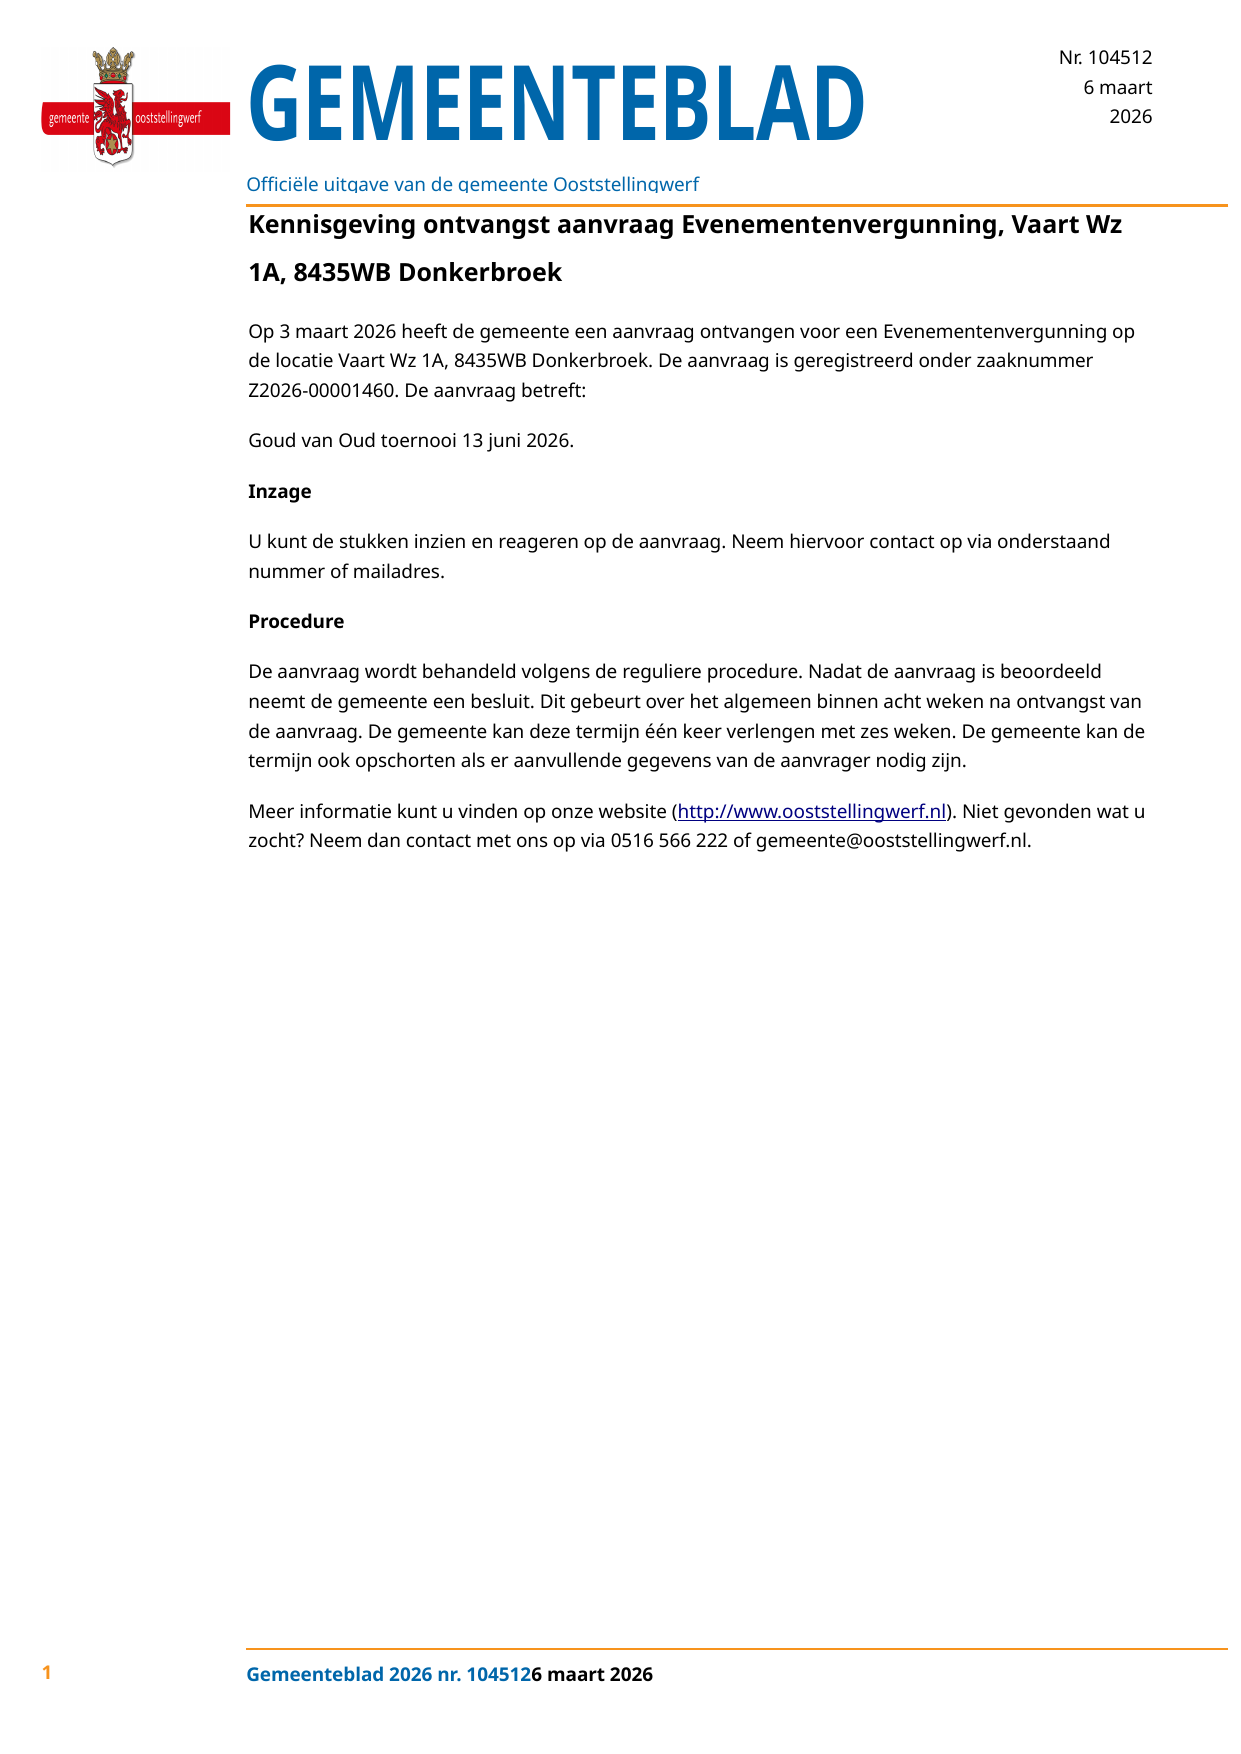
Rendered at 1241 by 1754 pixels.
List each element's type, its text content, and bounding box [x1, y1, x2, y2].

text Op 3 maart 2026 heeft de gemeente een aanvraag ontvangen voor een Evenementenvergunning op de locatie Vaart Wz 1A, 8435WB Donkerbroek. De aanvraag is geregistreerd onder zaaknummer Z2026-00001460. De aanvraag betreft: [248, 318, 1152, 403]
text De aanvraag wordt behandeld volgens de reguliere procedure. Nadat de aanvraag is beoordeeld neemt de gemeente een besluit. Dit gebeurt over het algemeen binnen acht weken na ontvangst van de aanvraag. De gemeente kan deze termijn één keer verlengen met zes weken. De gemeente kan de termijn ook opschorten als er aanvullende gegevens van de aanvrager nodig zijn. [248, 659, 1152, 773]
text Kennisgeving ontvangst aanvraag Evenementenvergunning, Vaart Wz 1A, 8435WB Donkerbroek [248, 207, 1152, 288]
text Goud van Oud toernooi 13 juni 2026. [248, 427, 1152, 453]
text Inzage [248, 478, 1152, 504]
text U kunt de stukken inzien en reageren op de aanvraag. Neem hiervoor contact op via onderstaand nummer of mailadres. [248, 528, 1152, 584]
picture [41, 47, 231, 172]
text Meer informatie kunt u vinden op onze website (http://www.ooststellingwerf.nl). Niet gevonden wat u zocht? Neem dan contact met ons op via 0516 566 222 of gemeente@ooststellingwerf.nl. [248, 798, 1152, 853]
text Procedure [248, 608, 1152, 634]
